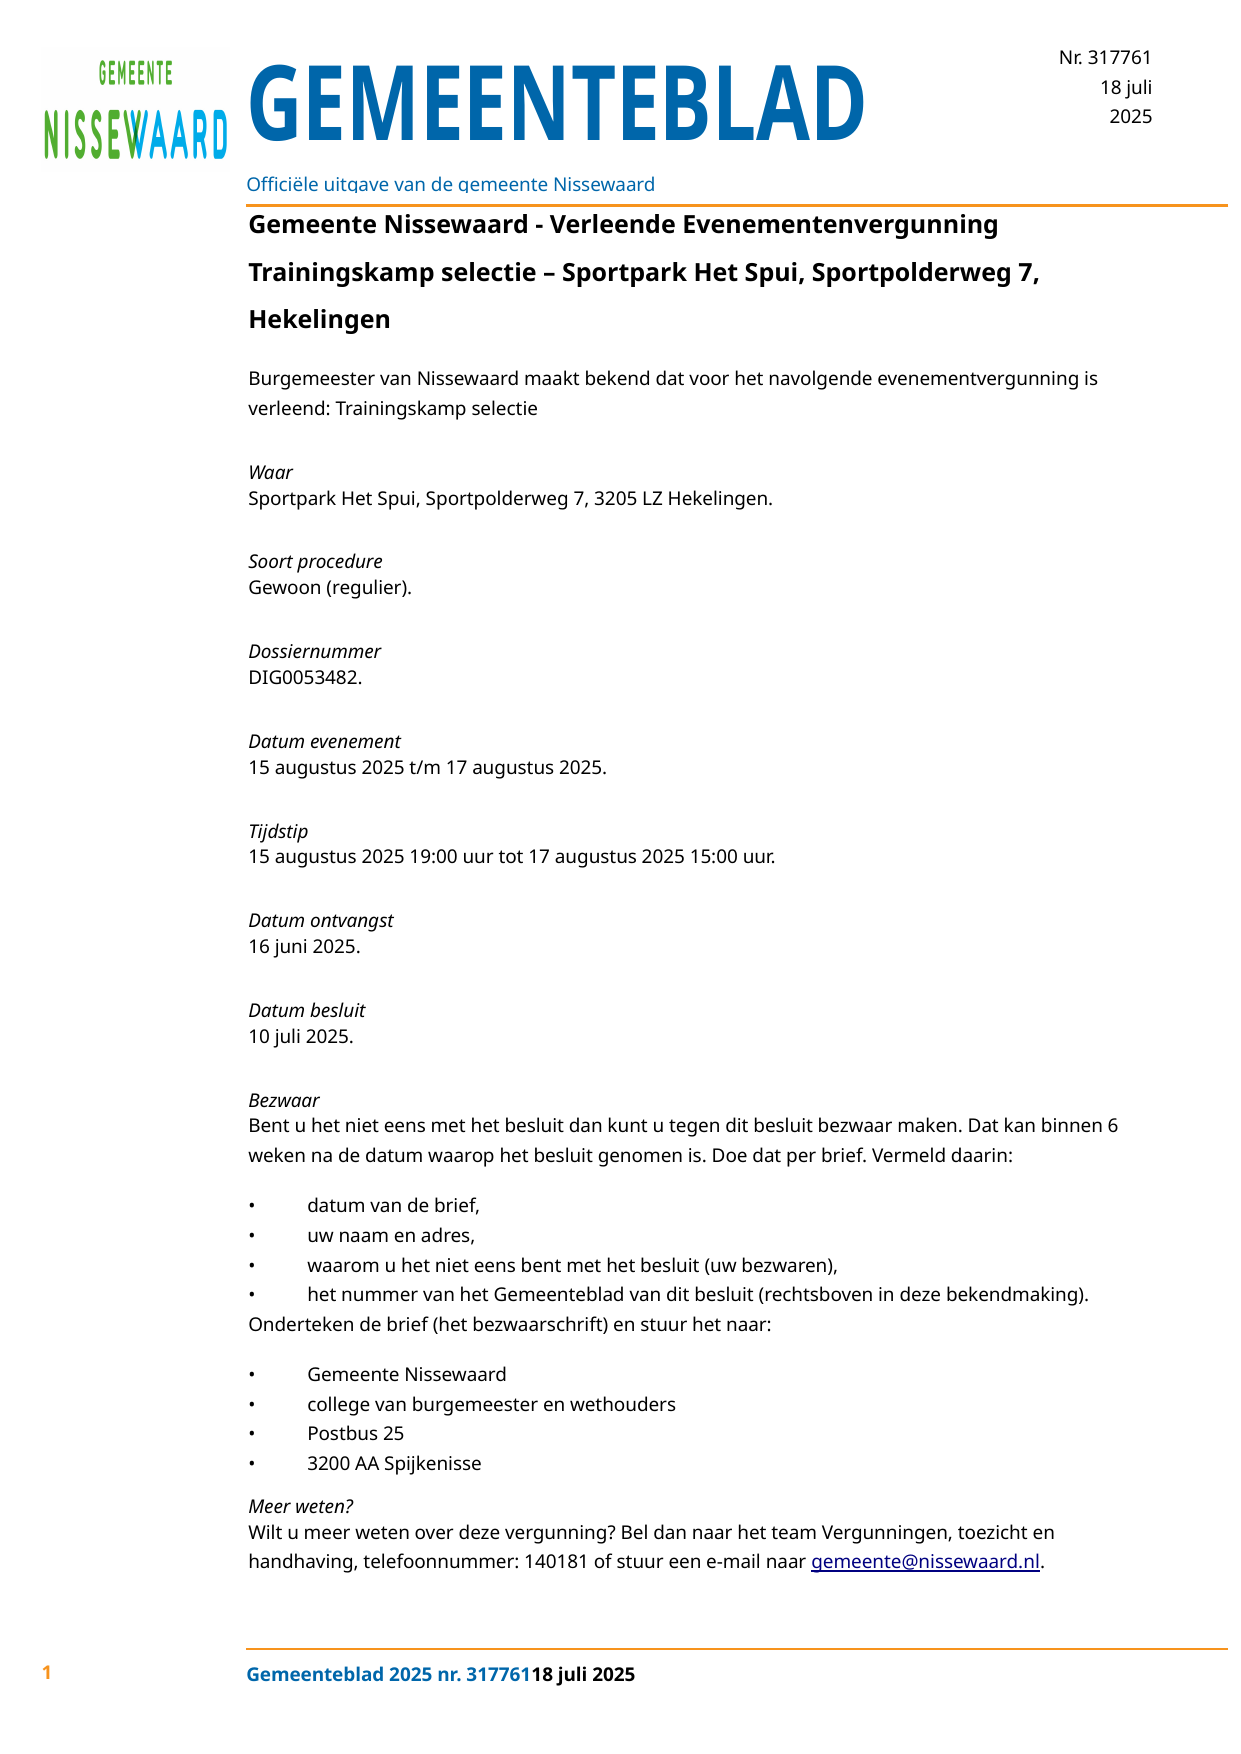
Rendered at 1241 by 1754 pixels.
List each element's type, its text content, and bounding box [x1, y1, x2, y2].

list Gemeente Nissewaard [248, 1361, 1152, 1387]
text Bezwaar [248, 1087, 1152, 1113]
text Meer weten? [248, 1493, 1152, 1519]
picture [41, 47, 231, 172]
list Postbus 25 [248, 1421, 1152, 1446]
text Datum evenement [248, 728, 1152, 754]
text 16 juni 2025. [248, 933, 1152, 959]
text Datum ontvangst [248, 907, 1152, 933]
text Soort procedure [248, 549, 1152, 574]
text Dossiernummer [248, 638, 1152, 664]
text 15 augustus 2025 19:00 uur tot 17 augustus 2025 15:00 uur. [248, 843, 1152, 869]
text Sportpark Het Spui, Sportpolderweg 7, 3205 LZ Hekelingen. [248, 485, 1152, 511]
text Datum besluit [248, 997, 1152, 1023]
text Tijdstip [248, 818, 1152, 843]
list uw naam en adres, [248, 1222, 1152, 1248]
text 10 juli 2025. [248, 1023, 1152, 1049]
text Waar [248, 459, 1152, 485]
text Burgemeester van Nissewaard maakt bekend dat voor het navolgende evenementvergunning is verleend: Trainingskamp selectie [248, 366, 1152, 421]
text Onderteken de brief (het bezwaarschrift) en stuur het naar: [248, 1311, 1152, 1337]
text Bent u het niet eens met het besluit dan kunt u tegen dit besluit bezwaar maken. Dat kan binnen 6 weken na de datum waarop het besluit genomen is. Doe dat per brief. Vermeld daarin: [248, 1113, 1152, 1168]
list 3200 AA Spijkenisse [248, 1450, 1152, 1476]
text 15 augustus 2025 t/m 17 augustus 2025. [248, 754, 1152, 779]
list datum van de brief, [248, 1193, 1152, 1218]
text DIG0053482. [248, 664, 1152, 690]
text Gewoon (regulier). [248, 574, 1152, 600]
list college van burgemeester en wethouders [248, 1391, 1152, 1417]
text Wilt u meer weten over deze vergunning? Bel dan naar het team Vergunningen, toezicht en handhaving, telefoonnummer: 140181 of stuur een e-mail naar gemeente@nissewaard.nl. [248, 1519, 1152, 1574]
list waarom u het niet eens bent met het besluit (uw bezwaren), [248, 1252, 1152, 1277]
text Gemeente Nissewaard - Verleende Evenementenvergunning Trainingskamp selectie – Sportpark Het Spui, Sportpolderweg 7, Hekelingen [248, 207, 1152, 336]
list het nummer van het Gemeenteblad van dit besluit (rechtsboven in deze bekendmaking). [248, 1281, 1152, 1307]
